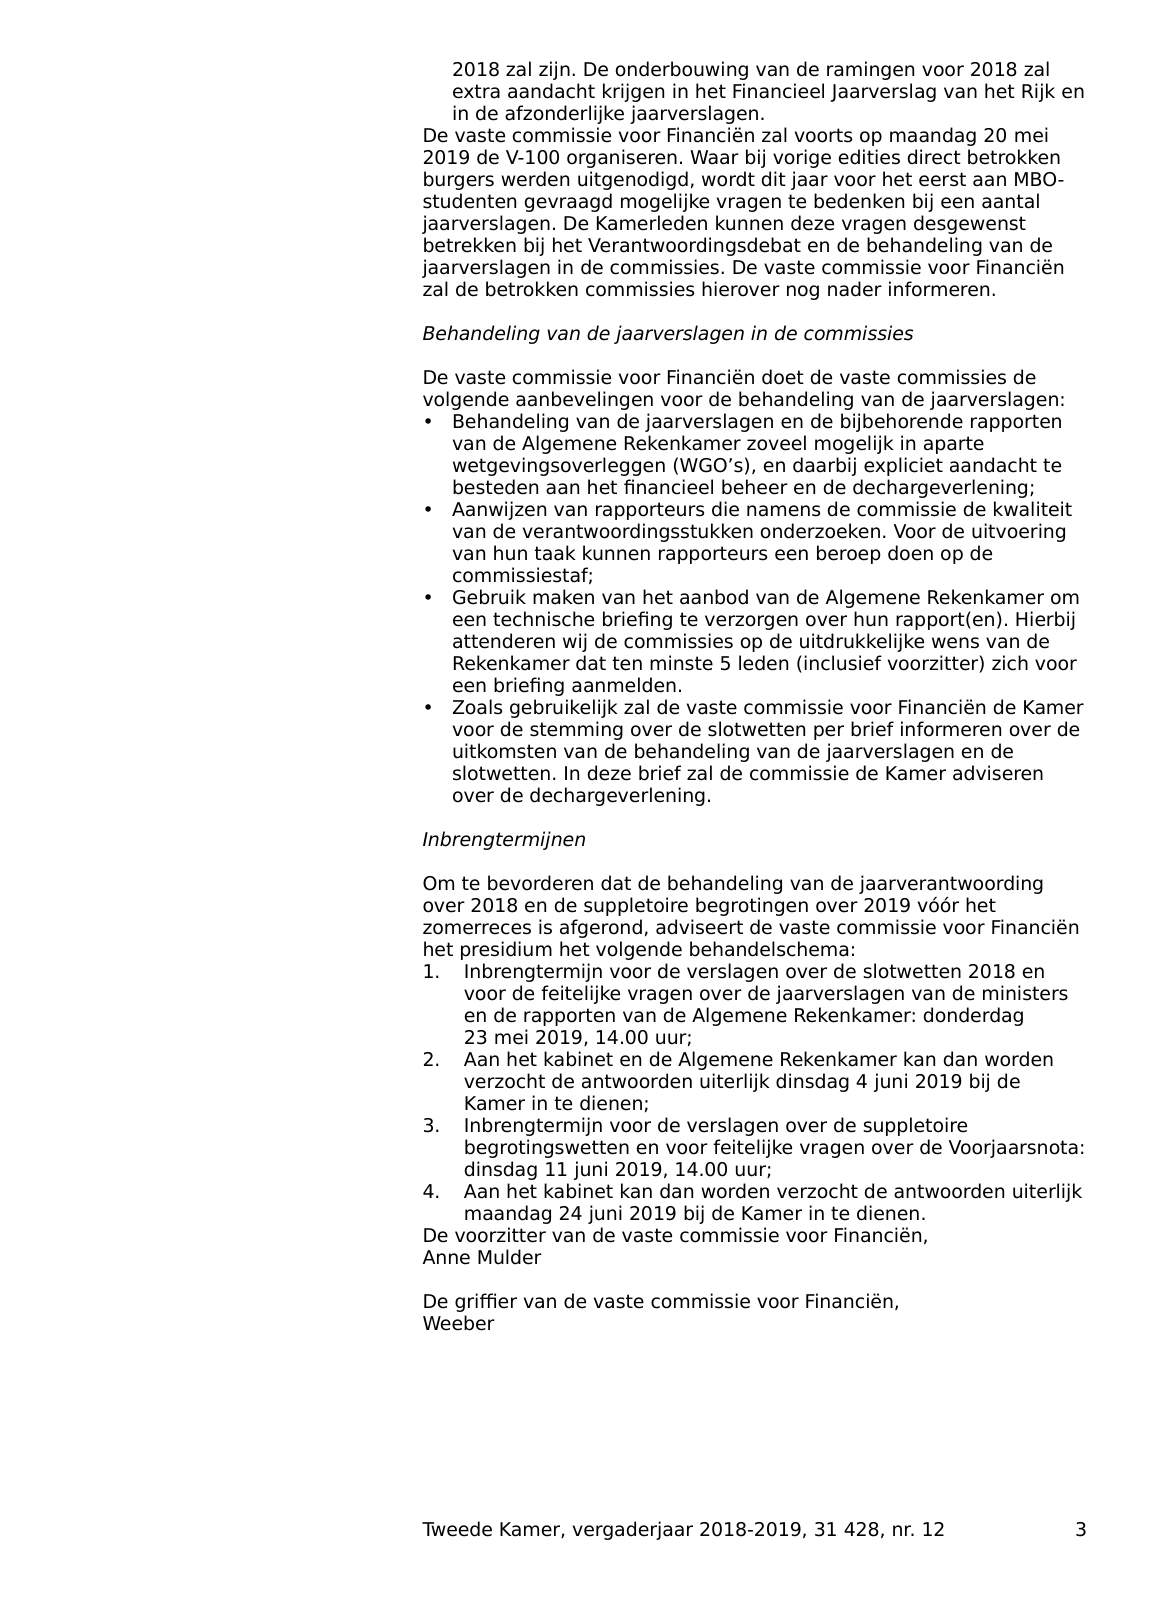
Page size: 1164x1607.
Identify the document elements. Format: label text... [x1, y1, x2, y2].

text De griffier van de vaste commissie voor Financiën, Weeber [422, 1291, 1087, 1335]
text • Behandeling van de jaarverslagen en de bijbehorende rapporten van de Algemene Rekenkamer zoveel mogelijk in aparte wetgevingsoverleggen (WGO’s), en daarbij expliciet aandacht te besteden aan het financieel beheer en de dechargeverlening; [422, 411, 1087, 499]
text De vaste commissie voor Financiën zal voorts op maandag 20 mei 2019 de V-100 organiseren. Waar bij vorige edities direct betrokken burgers werden uitgenodigd, wordt dit jaar voor het eerst aan MBO-studenten gevraagd mogelijke vragen te bedenken bij een aantal jaarverslagen. De Kamerleden kunnen deze vragen desgewenst betrekken bij het Verantwoordingsdebat en de behandeling van de jaarverslagen in de commissies. De vaste commissie voor Financiën zal de betrokken commissies hierover nog nader informeren. [422, 125, 1087, 301]
text 2. Aan het kabinet en de Algemene Rekenkamer kan dan worden verzocht de antwoorden uiterlijk dinsdag 4 juni 2019 bij de Kamer in te dienen; [422, 1049, 1087, 1115]
text • Zoals gebruikelijk zal de vaste commissie voor Financiën de Kamer voor de stemming over de slotwetten per brief informeren over de uitkomsten van de behandeling van de jaarverslagen en de slotwetten. In deze brief zal de commissie de Kamer adviseren over de dechargeverlening. [422, 697, 1087, 807]
text Om te bevorderen dat de behandeling van de jaarverantwoording over 2018 en de suppletoire begrotingen over 2019 vóór het zomerreces is afgerond, adviseert de vaste commissie voor Financiën het presidium het volgende behandelschema: [422, 873, 1087, 961]
text 2018 zal zijn. De onderbouwing van de ramingen voor 2018 zal extra aandacht krijgen in het Financieel Jaarverslag van het Rijk en in de afzonderlijke jaarverslagen. [422, 59, 1087, 125]
text De vaste commissie voor Financiën doet de vaste commissies de volgende aanbevelingen voor de behandeling van de jaarverslagen: [422, 367, 1087, 411]
text 1. Inbrengtermijn voor de verslagen over de slotwetten 2018 en voor de feitelijke vragen over de jaarverslagen van de ministers en de rapporten van de Algemene Rekenkamer: donderdag 23 mei 2019, 14.00 uur; [422, 961, 1087, 1049]
subtitle Inbrengtermijnen [422, 829, 1087, 851]
text • Gebruik maken van het aanbod van de Algemene Rekenkamer om een technische briefing te verzorgen over hun rapport(en). Hierbij attenderen wij de commissies op de uitdrukkelijke wens van de Rekenkamer dat ten minste 5 leden (inclusief voorzitter) zich voor een briefing aanmelden. [422, 587, 1087, 697]
text 4. Aan het kabinet kan dan worden verzocht de antwoorden uiterlijk maandag 24 juni 2019 bij de Kamer in te dienen. [422, 1181, 1087, 1225]
text De voorzitter van de vaste commissie voor Financiën, Anne Mulder [422, 1225, 1087, 1269]
text • Aanwijzen van rapporteurs die namens de commissie de kwaliteit van de verantwoordingsstukken onderzoeken. Voor de uitvoering van hun taak kunnen rapporteurs een beroep doen op de commissiestaf; [422, 499, 1087, 587]
subtitle Behandeling van de jaarverslagen in de commissies [422, 323, 1087, 345]
text 3. Inbrengtermijn voor de verslagen over de suppletoire begrotingswetten en voor feitelijke vragen over de Voorjaarsnota: dinsdag 11 juni 2019, 14.00 uur; [422, 1115, 1087, 1181]
